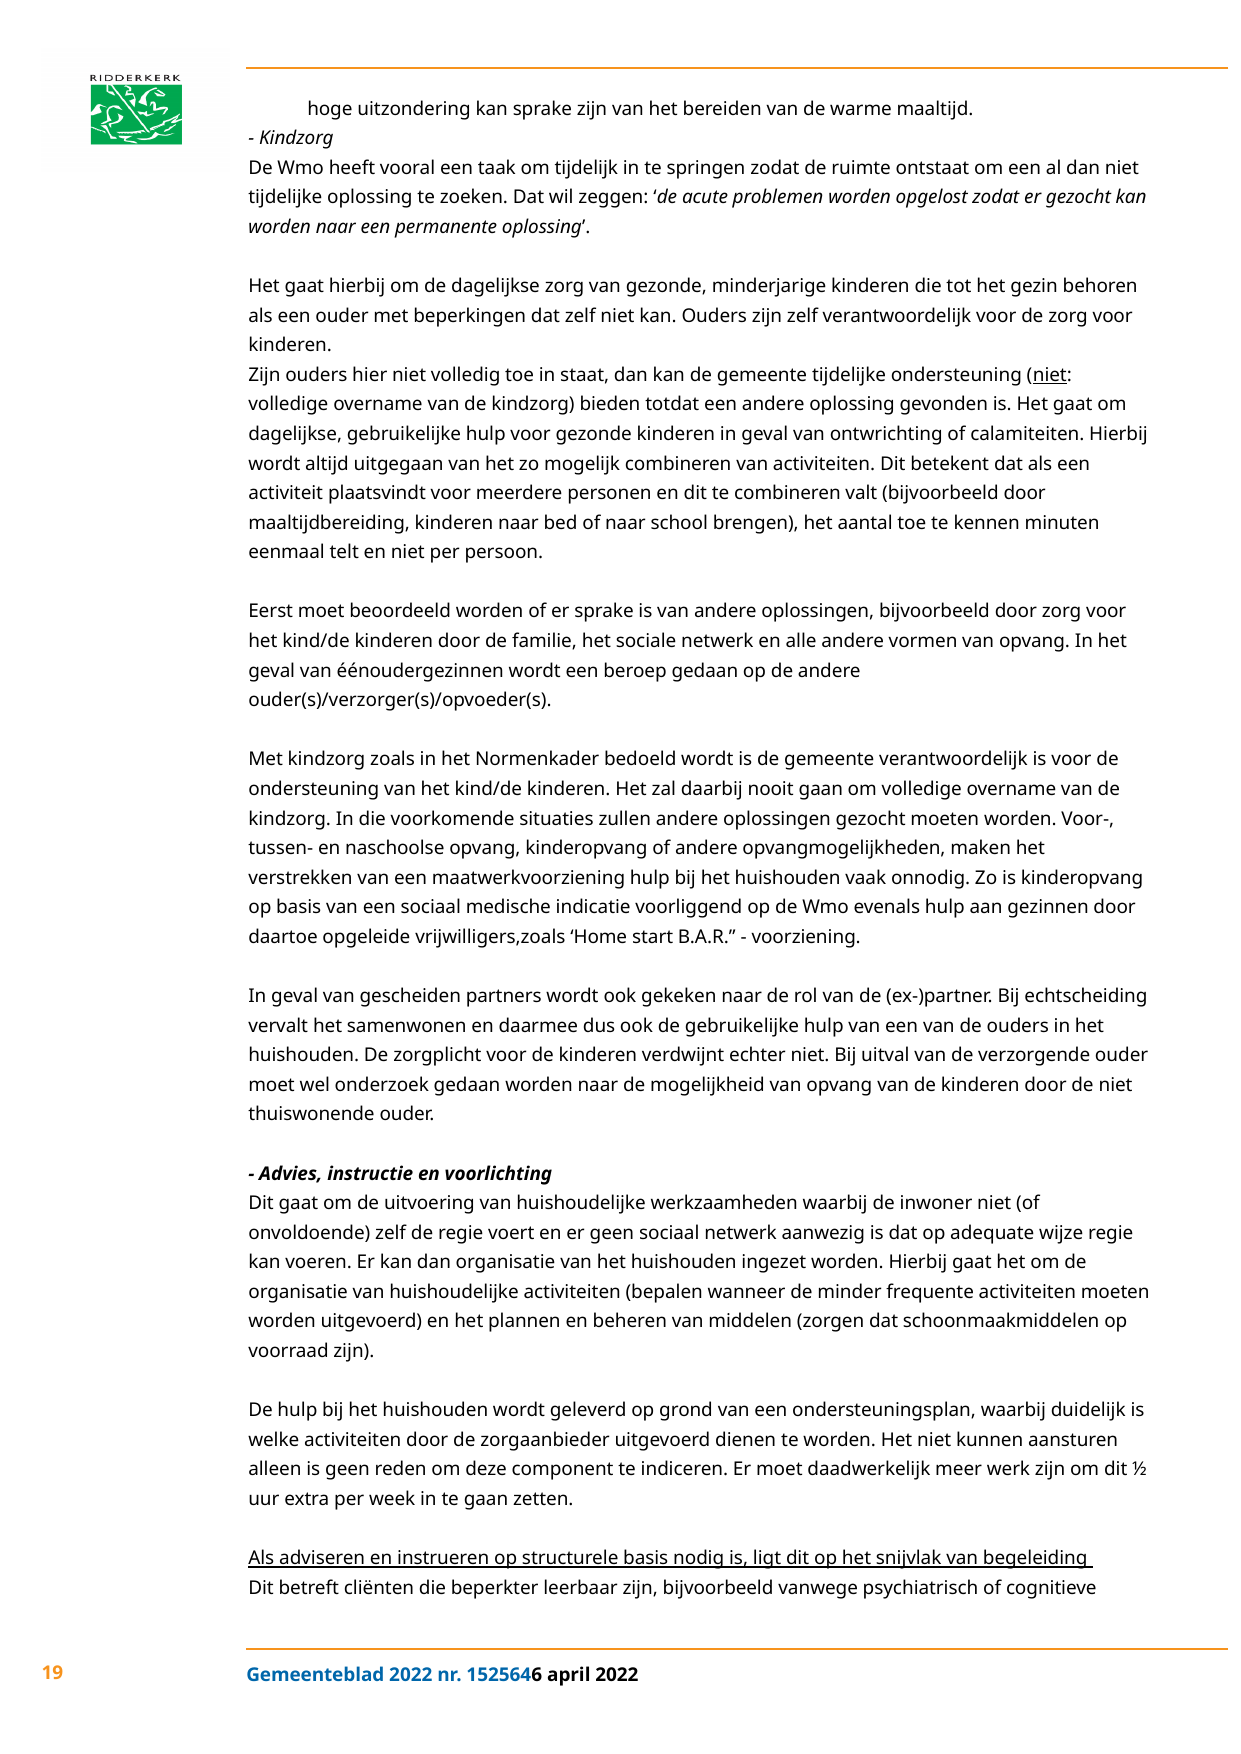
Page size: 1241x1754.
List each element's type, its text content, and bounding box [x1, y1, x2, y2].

text Zijn ouders hier niet volledig toe in staat, dan kan de gemeente tijdelijke ondersteuning (niet: volledige overname van de kindzorg) bieden totdat een andere oplossing gevonden is. Het gaat om dagelijkse, gebruikelijke hulp voor gezonde kinderen in geval van ontwrichting of calamiteiten. Hierbij wordt altijd uitgegaan van het zo mogelijk combineren van activiteiten. Dit betekent dat als een activiteit plaatsvindt voor meerdere personen en dit te combineren valt (bijvoorbeeld door maaltijdbereiding, kinderen naar bed of naar school brengen), het aantal toe te kennen minuten eenmaal telt en niet per persoon. [248, 361, 1152, 564]
text - Kindzorg [248, 124, 1152, 150]
text Dit gaat om de uitvoering van huishoudelijke werkzaamheden waarbij de inwoner niet (of onvoldoende) zelf de regie voert en er geen sociaal netwerk aanwezig is dat op adequate wijze regie kan voeren. Er kan dan organisatie van het huishouden ingezet worden. Hierbij gaat het om de organisatie van huishoudelijke activiteiten (bepalen wanneer de minder frequente activiteiten moeten worden uitgevoerd) en het plannen en beheren van middelen (zorgen dat schoonmaakmiddelen op voorraad zijn). [248, 1189, 1152, 1363]
text Het gaat hierbij om de dagelijkse zorg van gezonde, minderjarige kinderen die tot het gezin behoren als een ouder met beperkingen dat zelf niet kan. Ouders zijn zelf verantwoordelijk voor de zorg voor kinderen. [248, 272, 1152, 357]
text Met kindzorg zoals in het Normenkader bedoeld wordt is de gemeente verantwoordelijk is voor de ondersteuning van het kind/de kinderen. Het zal daarbij nooit gaan om volledige overname van de kindzorg. In die voorkomende situaties zullen andere oplossingen gezocht moeten worden. Voor-, tussen- en naschoolse opvang, kinderopvang of andere opvangmogelijkheden, maken het verstrekken van een maatwerkvoorziening hulp bij het huishouden vaak onnodig. Zo is kinderopvang op basis van een sociaal medische indicatie voorliggend op de Wmo evenals hulp aan gezinnen door daartoe opgeleide vrijwilligers,zoals ‘Home start B.A.R.” - voorziening. [248, 746, 1152, 949]
text De Wmo heeft vooral een taak om tijdelijk in te springen zodat de ruimte ontstaat om een al dan niet tijdelijke oplossing te zoeken. Dat wil zeggen: ‘de acute problemen worden opgelost zodat er gezocht kan worden naar een permanente oplossing’. [248, 154, 1152, 239]
text - Advies, instructie en voorlichting [248, 1160, 1152, 1186]
list hoge uitzondering kan sprake zijn van het bereiden van de warme maaltijd. [248, 95, 1152, 121]
picture [41, 47, 231, 172]
text Als adviseren en instrueren op structurele basis nodig is, ligt dit op het snijvlak van begeleiding [248, 1544, 1152, 1570]
text In geval van gescheiden partners wordt ook gekeken naar de rol van de (ex-)partner. Bij echtscheiding vervalt het samenwonen en daarmee dus ook de gebruikelijke hulp van een van de ouders in het huishouden. De zorgplicht voor de kinderen verdwijnt echter niet. Bij uitval van de verzorgende ouder moet wel onderzoek gedaan worden naar de mogelijkheid van opvang van de kinderen door de niet thuiswonende ouder. [248, 982, 1152, 1126]
text Eerst moet beoordeeld worden of er sprake is van andere oplossingen, bijvoorbeeld door zorg voor het kind/de kinderen door de familie, het sociale netwerk en alle andere vormen van opvang. In het geval van éénoudergezinnen wordt een beroep gedaan op de andere ouder(s)/verzorger(s)/opvoeder(s). [248, 598, 1152, 712]
text De hulp bij het huishouden wordt geleverd op grond van een ondersteuningsplan, waarbij duidelijk is welke activiteiten door de zorgaanbieder uitgevoerd dienen te worden. Het niet kunnen aansturen alleen is geen reden om deze component te indiceren. Er moet daadwerkelijk meer werk zijn om dit ½ uur extra per week in te gaan zetten. [248, 1396, 1152, 1511]
text Dit betreft cliënten die beperkter leerbaar zijn, bijvoorbeeld vanwege psychiatrisch of cognitieve [248, 1574, 1152, 1600]
